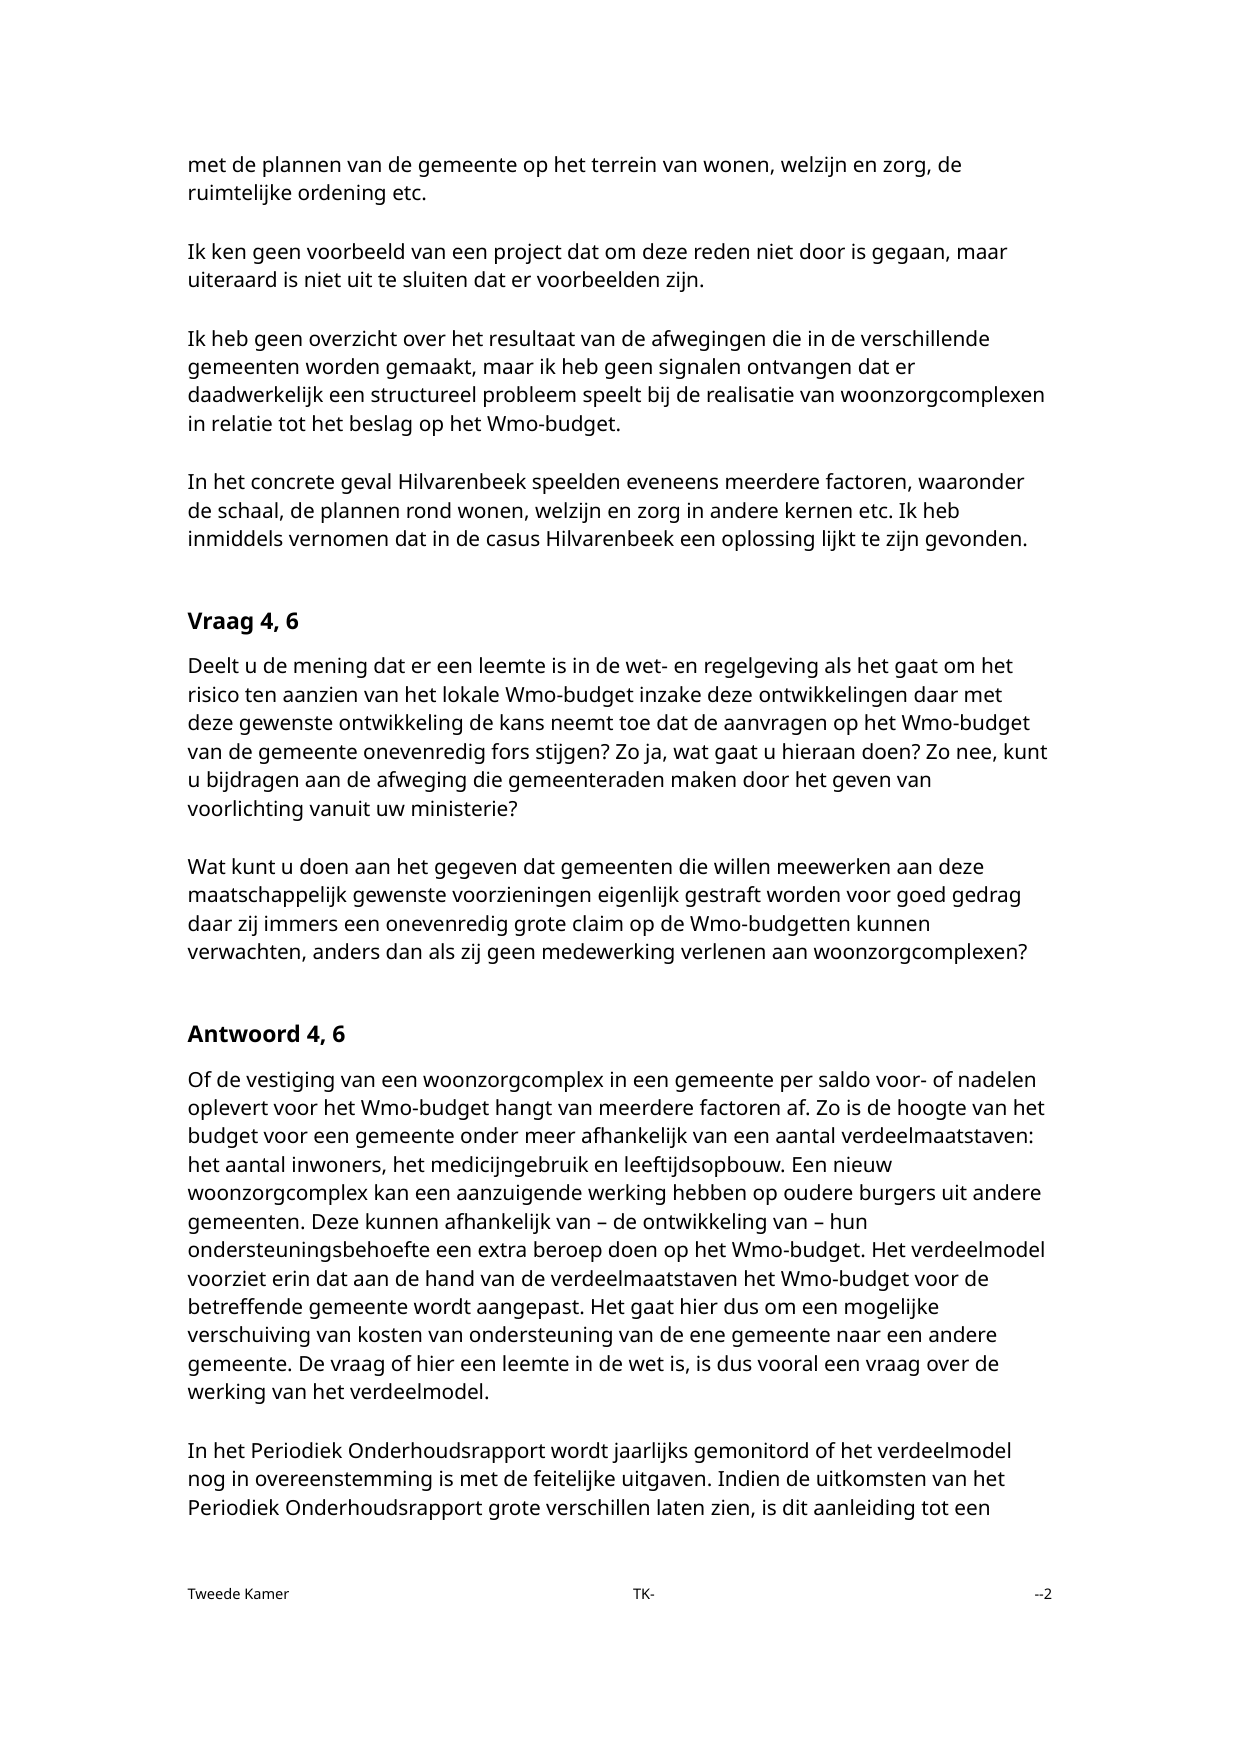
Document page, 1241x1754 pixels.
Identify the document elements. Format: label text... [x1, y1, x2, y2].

subtitle Vraag 4, 6 [187, 605, 1053, 637]
text Ik ken geen voorbeeld van een project dat om deze reden niet door is gegaan, maar uiteraard is niet uit te sluiten dat er voorbeelden zijn. [187, 237, 1053, 294]
text met de plannen van de gemeente op het terrein van wonen, welzijn en zorg, de ruimtelijke ordening etc. [187, 150, 1053, 207]
text Wat kunt u doen aan het gegeven dat gemeenten die willen meewerken aan deze maatschappelijk gewenste voorzieningen eigenlijk gestraft worden voor goed gedrag daar zij immers een onevenredig grote claim op de Wmo-budgetten kunnen verwachten, anders dan als zij geen medewerking verlenen aan woonzorgcomplexen? [187, 852, 1053, 966]
text Ik heb geen overzicht over het resultaat van de afwegingen die in de verschillende gemeenten worden gemaakt, maar ik heb geen signalen ontvangen dat er daadwerkelijk een structureel probleem speelt bij de realisatie van woonzorgcomplexen in relatie tot het beslag op het Wmo-budget. [187, 324, 1053, 437]
text In het Periodiek Onderhoudsrapport wordt jaarlijks gemonitord of het verdeelmodel nog in overeenstemming is met de feitelijke uitgaven. Indien de uitkomsten van het Periodiek Onderhoudsrapport grote verschillen laten zien, is dit aanleiding tot een [187, 1436, 1053, 1521]
text Of de vestiging van een woonzorgcomplex in een gemeente per saldo voor- of nadelen oplevert voor het Wmo-budget hangt van meerdere factoren af. Zo is de hoogte van het budget voor een gemeente onder meer afhankelijk van een aantal verdeelmaatstaven: het aantal inwoners, het medicijngebruik en leeftijdsopbouw. Een nieuw woonzorgcomplex kan een aanzuigende werking hebben op oudere burgers uit andere gemeenten. Deze kunnen afhankelijk van – de ontwikkeling van – hun ondersteuningsbehoefte een extra beroep doen op het Wmo-budget. Het verdeelmodel voorziet erin dat aan de hand van de verdeelmaatstaven het Wmo-budget voor de betreffende gemeente wordt aangepast. Het gaat hier dus om een mogelijke verschuiving van kosten van ondersteuning van de ene gemeente naar een andere gemeente. De vraag of hier een leemte in de wet is, is dus vooral een vraag over de werking van het verdeelmodel. [187, 1065, 1053, 1406]
text Deelt u de mening dat er een leemte is in de wet- en regelgeving als het gaat om het risico ten aanzien van het lokale Wmo-budget inzake deze ontwikkelingen daar met deze gewenste ontwikkeling de kans neemt toe dat de aanvragen op het Wmo-budget van de gemeente onevenredig fors stijgen? Zo ja, wat gaat u hieraan doen? Zo nee, kunt u bijdragen aan de afweging die gemeenteraden maken door het geven van voorlichting vanuit uw ministerie? [187, 652, 1053, 822]
subtitle Antwoord 4, 6 [187, 1018, 1053, 1050]
text In het concrete geval Hilvarenbeek speelden eveneens meerdere factoren, waaronder de schaal, de plannen rond wonen, welzijn en zorg in andere kernen etc. Ik heb inmiddels vernomen dat in de casus Hilvarenbeek een oplossing lijkt te zijn gevonden. [187, 467, 1053, 553]
